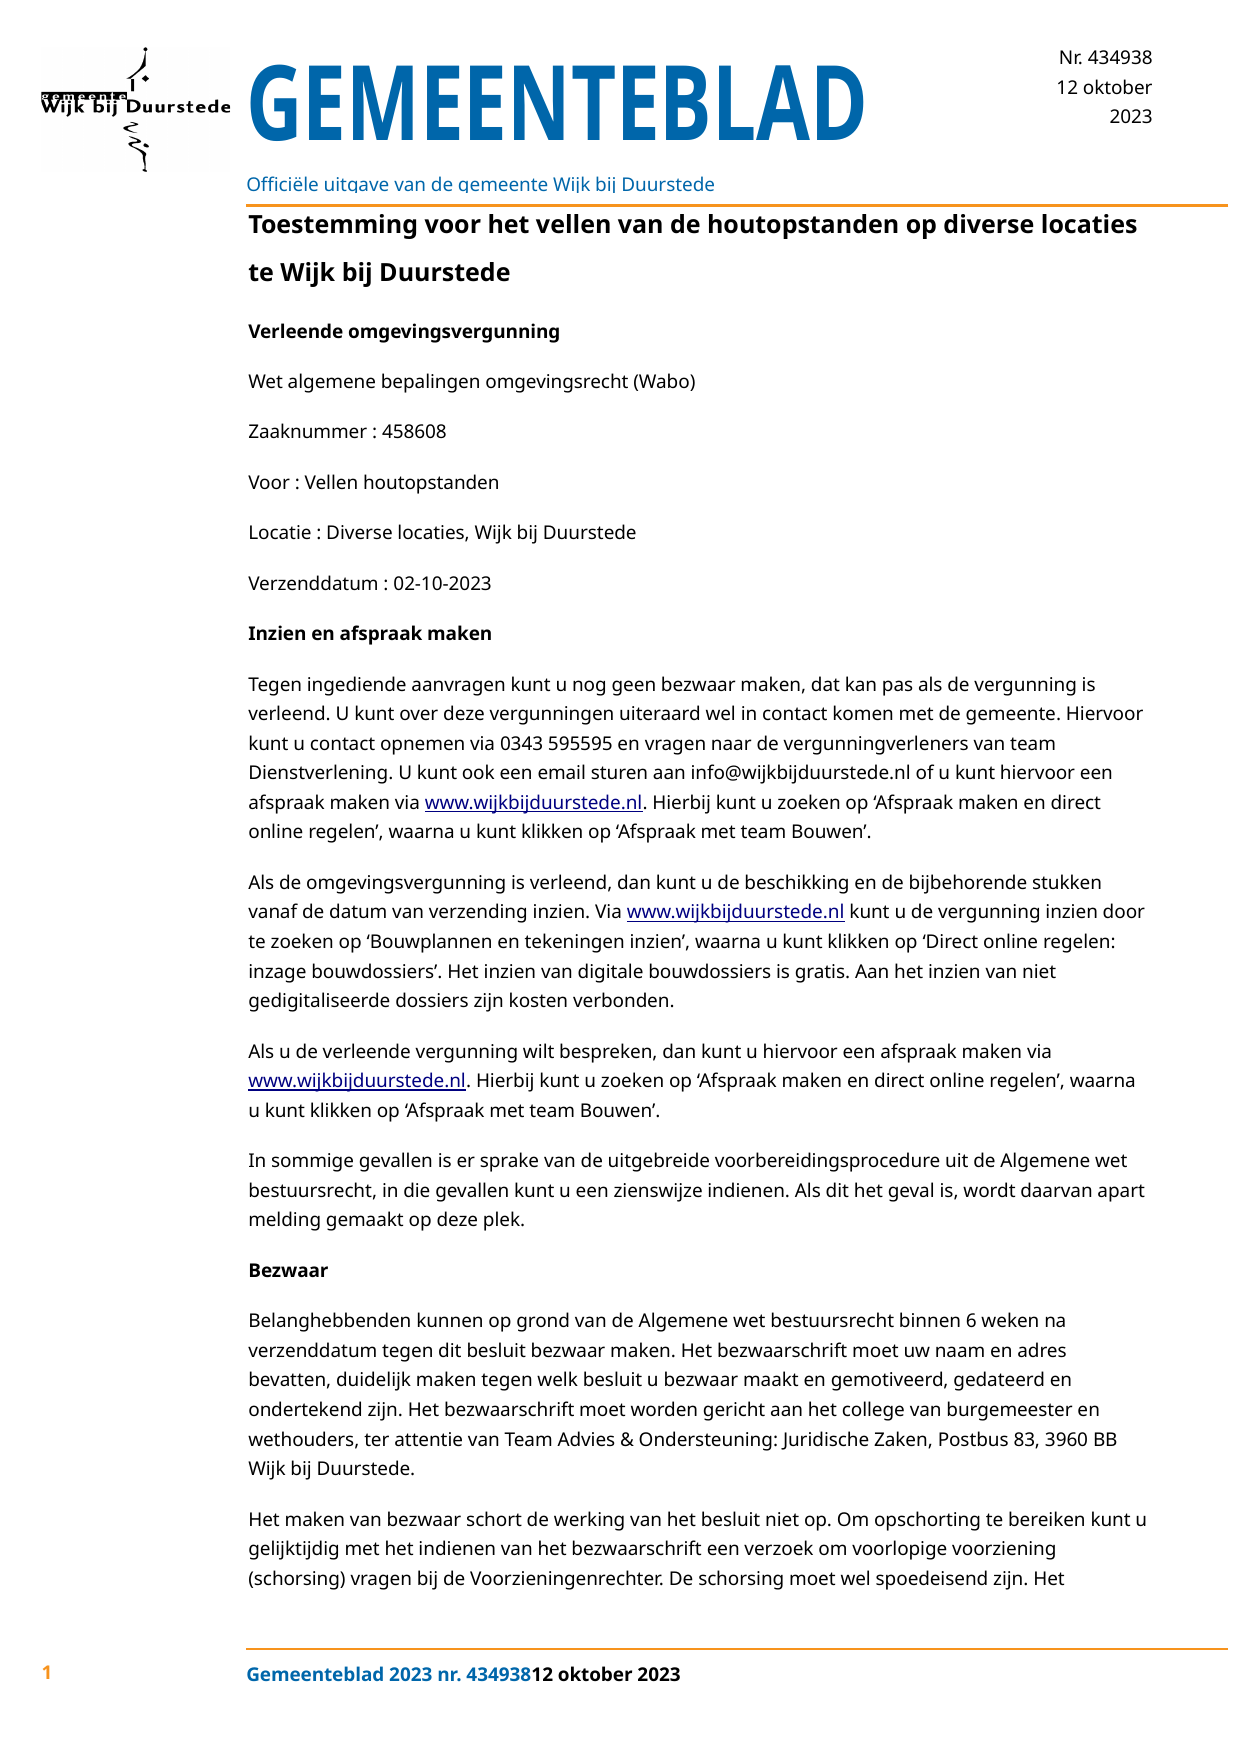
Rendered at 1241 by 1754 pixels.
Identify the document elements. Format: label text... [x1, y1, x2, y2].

text Het maken van bezwaar schort de werking van het besluit niet op. Om opschorting te bereiken kunt u gelijktijdig met het indienen van het bezwaarschrift een verzoek om voorlopige voorziening (schorsing) vragen bij de Voorzieningenrechter. De schorsing moet wel spoedeisend zijn. Het [248, 1506, 1152, 1591]
text Locatie : Diverse locaties, Wijk bij Duurstede [248, 519, 1152, 545]
text Wet algemene bepalingen omgevingsrecht (Wabo) [248, 368, 1152, 394]
text Tegen ingediende aanvragen kunt u nog geen bezwaar maken, dat kan pas als de vergunning is verleend. U kunt over deze vergunningen uiteraard wel in contact komen met de gemeente. Hiervoor kunt u contact opnemen via 0343 595595 en vragen naar de vergunningverleners van team Dienstverlening. U kunt ook een email sturen aan info@wijkbijduurstede.nl of u kunt hiervoor een afspraak maken via www.wijkbijduurstede.nl. Hierbij kunt u zoeken op ‘Afspraak maken en direct online regelen’, waarna u kunt klikken op ‘Afspraak met team Bouwen’. [248, 671, 1152, 844]
text Als u de verleende vergunning wilt bespreken, dan kunt u hiervoor een afspraak maken via www.wijkbijduurstede.nl. Hierbij kunt u zoeken op ‘Afspraak maken en direct online regelen’, waarna u kunt klikken op ‘Afspraak met team Bouwen’. [248, 1038, 1152, 1123]
text Verleende omgevingsvergunning [248, 318, 1152, 344]
text Toestemming voor het vellen van de houtopstanden op diverse locaties te Wijk bij Duurstede [248, 207, 1152, 288]
picture [41, 47, 231, 172]
text Inzien en afspraak maken [248, 620, 1152, 646]
text Verzenddatum : 02-10-2023 [248, 570, 1152, 596]
text In sommige gevallen is er sprake van de uitgebreide voorbereidingsprocedure uit de Algemene wet bestuursrecht, in die gevallen kunt u een zienswijze indienen. Als dit het geval is, wordt daarvan apart melding gemaakt op deze plek. [248, 1147, 1152, 1232]
text Zaaknummer : 458608 [248, 419, 1152, 444]
text Als de omgevingsvergunning is verleend, dan kunt u de beschikking en de bijbehorende stukken vanaf de datum van verzending inzien. Via www.wijkbijduurstede.nl kunt u de vergunning inzien door te zoeken op ‘Bouwplannen en tekeningen inzien’, waarna u kunt klikken op ‘Direct online regelen: inzage bouwdossiers’. Het inzien van digitale bouwdossiers is gratis. Aan het inzien van niet gedigitaliseerde dossiers zijn kosten verbonden. [248, 869, 1152, 1013]
text Voor : Vellen houtopstanden [248, 469, 1152, 495]
text Belanghebbenden kunnen op grond van de Algemene wet bestuursrecht binnen 6 weken na verzenddatum tegen dit besluit bezwaar maken. Het bezwaarschrift moet uw naam en adres bevatten, duidelijk maken tegen welk besluit u bezwaar maakt en gemotiveerd, gedateerd en ondertekend zijn. Het bezwaarschrift moet worden gericht aan het college van burgemeester en wethouders, ter attentie van Team Advies & Ondersteuning: Juridische Zaken, Postbus 83, 3960 BB Wijk bij Duurstede. [248, 1307, 1152, 1481]
text Bezwaar [248, 1257, 1152, 1283]
